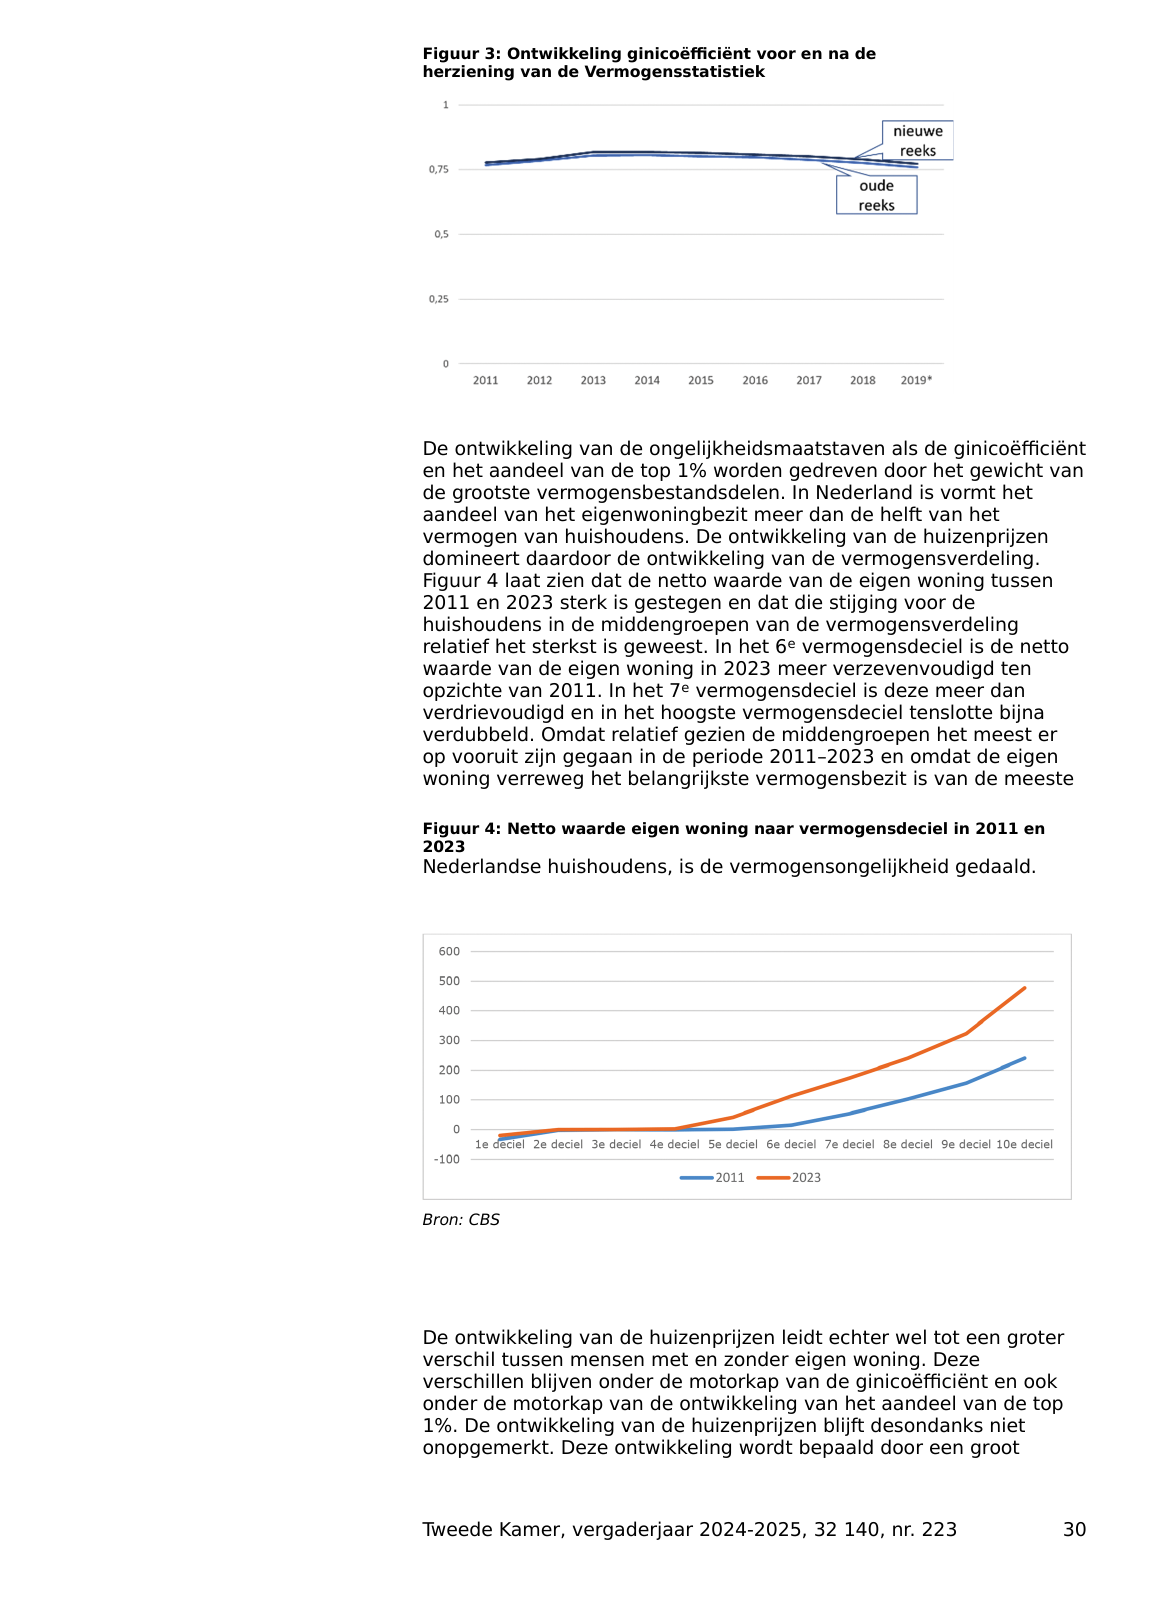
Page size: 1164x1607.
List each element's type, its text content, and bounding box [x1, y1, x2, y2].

picture [422, 933, 1072, 1200]
text Bron: CBS [422, 1211, 1072, 1229]
text De ontwikkeling van de huizenprijzen leidt echter wel tot een groter verschil tussen mensen met en zonder eigen woning. Deze verschillen blijven onder de motorkap van de ginicoëfficiënt en ook onder de motorkap van de ontwikkeling van het aandeel van de top 1%. De ontwikkeling van de huizenprijzen blijft desondanks niet onopgemerkt. Deze ontwikkeling wordt bepaald door een groot [422, 1327, 1087, 1458]
text Figuur 4: Netto waarde eigen woning naar vermogensdeciel in 2011 en 2023 [422, 820, 1072, 856]
text De ontwikkeling van de ongelijkheidsmaatstaven als de ginicoëfficiënt en het aandeel van de top 1% worden gedreven door het gewicht van de grootste vermogensbestandsdelen. In Nederland is vormt het aandeel van het eigenwoningbezit meer dan de helft van het vermogen van huishoudens. De ontwikkeling van de huizenprijzen domineert daardoor de ontwikkeling van de vermogensverdeling. Figuur 4 laat zien dat de netto waarde van de eigen woning tussen 2011 en 2023 sterk is gestegen en dat die stijging voor de huishoudens in de middengroepen van de vermogensverdeling relatief het sterkst is geweest. In het 6e vermogensdeciel is de netto waarde van de eigen woning in 2023 meer verzevenvoudigd ten opzichte van 2011. In het 7e vermogensdeciel is deze meer dan verdrievoudigd en in het hoogste vermogensdeciel tenslotte bijna verdubbeld. Omdat relatief gezien de middengroepen het meest er op vooruit zijn gegaan in de periode 2011–2023 en omdat de eigen woning verreweg het belangrijkste vermogensbezit is van de meeste Nederlandse huishoudens, is de vermogensongelijkheid gedaald. [422, 438, 1087, 878]
picture [422, 92, 954, 394]
text Figuur 3: Ontwikkeling ginicoëfficiënt voor en na de herziening van de Vermogensstatistiek [422, 45, 954, 81]
